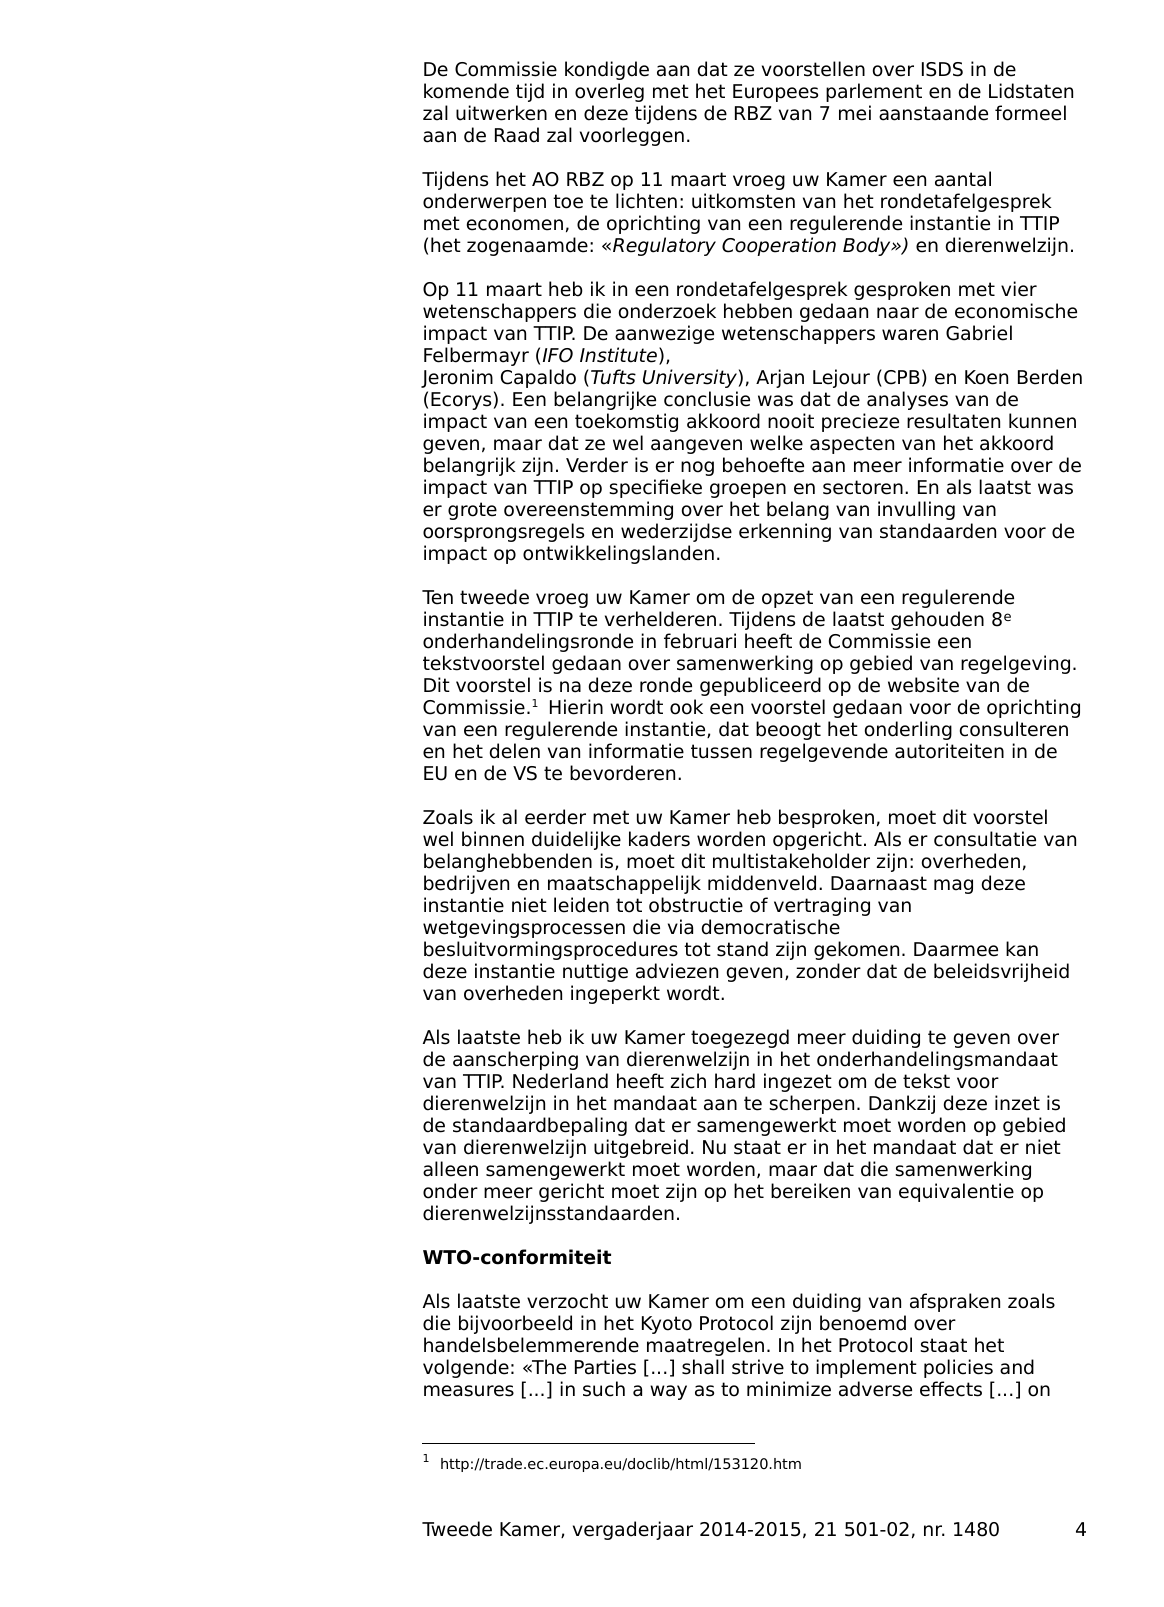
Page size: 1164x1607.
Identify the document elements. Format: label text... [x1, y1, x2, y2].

text De Commissie kondigde aan dat ze voorstellen over ISDS in de komende tijd in overleg met het Europees parlement en de Lidstaten zal uitwerken en deze tijdens de RBZ van 7 mei aanstaande formeel aan de Raad zal voorleggen. [422, 59, 1087, 147]
text http://trade.ec.europa.eu/doclib/html/153120.htm [422, 1452, 1087, 1474]
text Jeronim Capaldo (Tufts University), Arjan Lejour (CPB) en Koen Berden (Ecorys). Een belangrijke conclusie was dat de analyses van de impact van een toekomstig akkoord nooit precieze resultaten kunnen geven, maar dat ze wel aangeven welke aspecten van het akkoord belangrijk zijn. Verder is er nog behoefte aan meer informatie over de impact van TTIP op specifieke groepen en sectoren. En als laatst was er grote overeenstemming over het belang van invulling van oorsprongsregels en wederzijdse erkenning van standaarden voor de impact op ontwikkelingslanden. [422, 367, 1087, 565]
text Ten tweede vroeg uw Kamer om de opzet van een regulerende instantie in TTIP te verhelderen. Tijdens de laatst gehouden 8e onderhandelingsronde in februari heeft de Commissie een tekstvoorstel gedaan over samenwerking op gebied van regelgeving. Dit voorstel is na deze ronde gepubliceerd op de website van de Commissie. Hierin wordt ook een voorstel gedaan voor de oprichting van een regulerende instantie, dat beoogt het onderling consulteren en het delen van informatie tussen regelgevende autoriteiten in de EU en de VS te bevorderen. [422, 587, 1087, 785]
text Op 11 maart heb ik in een rondetafelgesprek gesproken met vier wetenschappers die onderzoek hebben gedaan naar de economische impact van TTIP. De aanwezige wetenschappers waren Gabriel Felbermayr (IFO Institute), [422, 279, 1087, 367]
text Zoals ik al eerder met uw Kamer heb besproken, moet dit voorstel wel binnen duidelijke kaders worden opgericht. Als er consultatie van belanghebbenden is, moet dit multistakeholder zijn: overheden, bedrijven en maatschappelijk middenveld. Daarnaast mag deze instantie niet leiden tot obstructie of vertraging van wetgevingsprocessen die via democratische besluitvormingsprocedures tot stand zijn gekomen. Daarmee kan deze instantie nuttige adviezen geven, zonder dat de beleidsvrijheid van overheden ingeperkt wordt. [422, 807, 1087, 1005]
subtitle WTO-conformiteit [422, 1247, 1087, 1269]
text Als laatste heb ik uw Kamer toegezegd meer duiding te geven over de aanscherping van dierenwelzijn in het onderhandelingsmandaat van TTIP. Nederland heeft zich hard ingezet om de tekst voor dierenwelzijn in het mandaat aan te scherpen. Dankzij deze inzet is de standaardbepaling dat er samengewerkt moet worden op gebied van dierenwelzijn uitgebreid. Nu staat er in het mandaat dat er niet alleen samengewerkt moet worden, maar dat die samenwerking onder meer gericht moet zijn op het bereiken van equivalentie op dierenwelzijnsstandaarden. [422, 1027, 1087, 1225]
text Als laatste verzocht uw Kamer om een duiding van afspraken zoals die bijvoorbeeld in het Kyoto Protocol zijn benoemd over handelsbelemmerende maatregelen. In het Protocol staat het volgende: «The Parties [...] shall strive to implement policies and measures [...] in such a way as to minimize adverse effects [...] on [422, 1291, 1087, 1401]
text Tijdens het AO RBZ op 11 maart vroeg uw Kamer een aantal onderwerpen toe te lichten: uitkomsten van het rondetafelgesprek met economen, de oprichting van een regulerende instantie in TTIP (het zogenaamde: «Regulatory Cooperation Body») en dierenwelzijn. [422, 169, 1087, 257]
